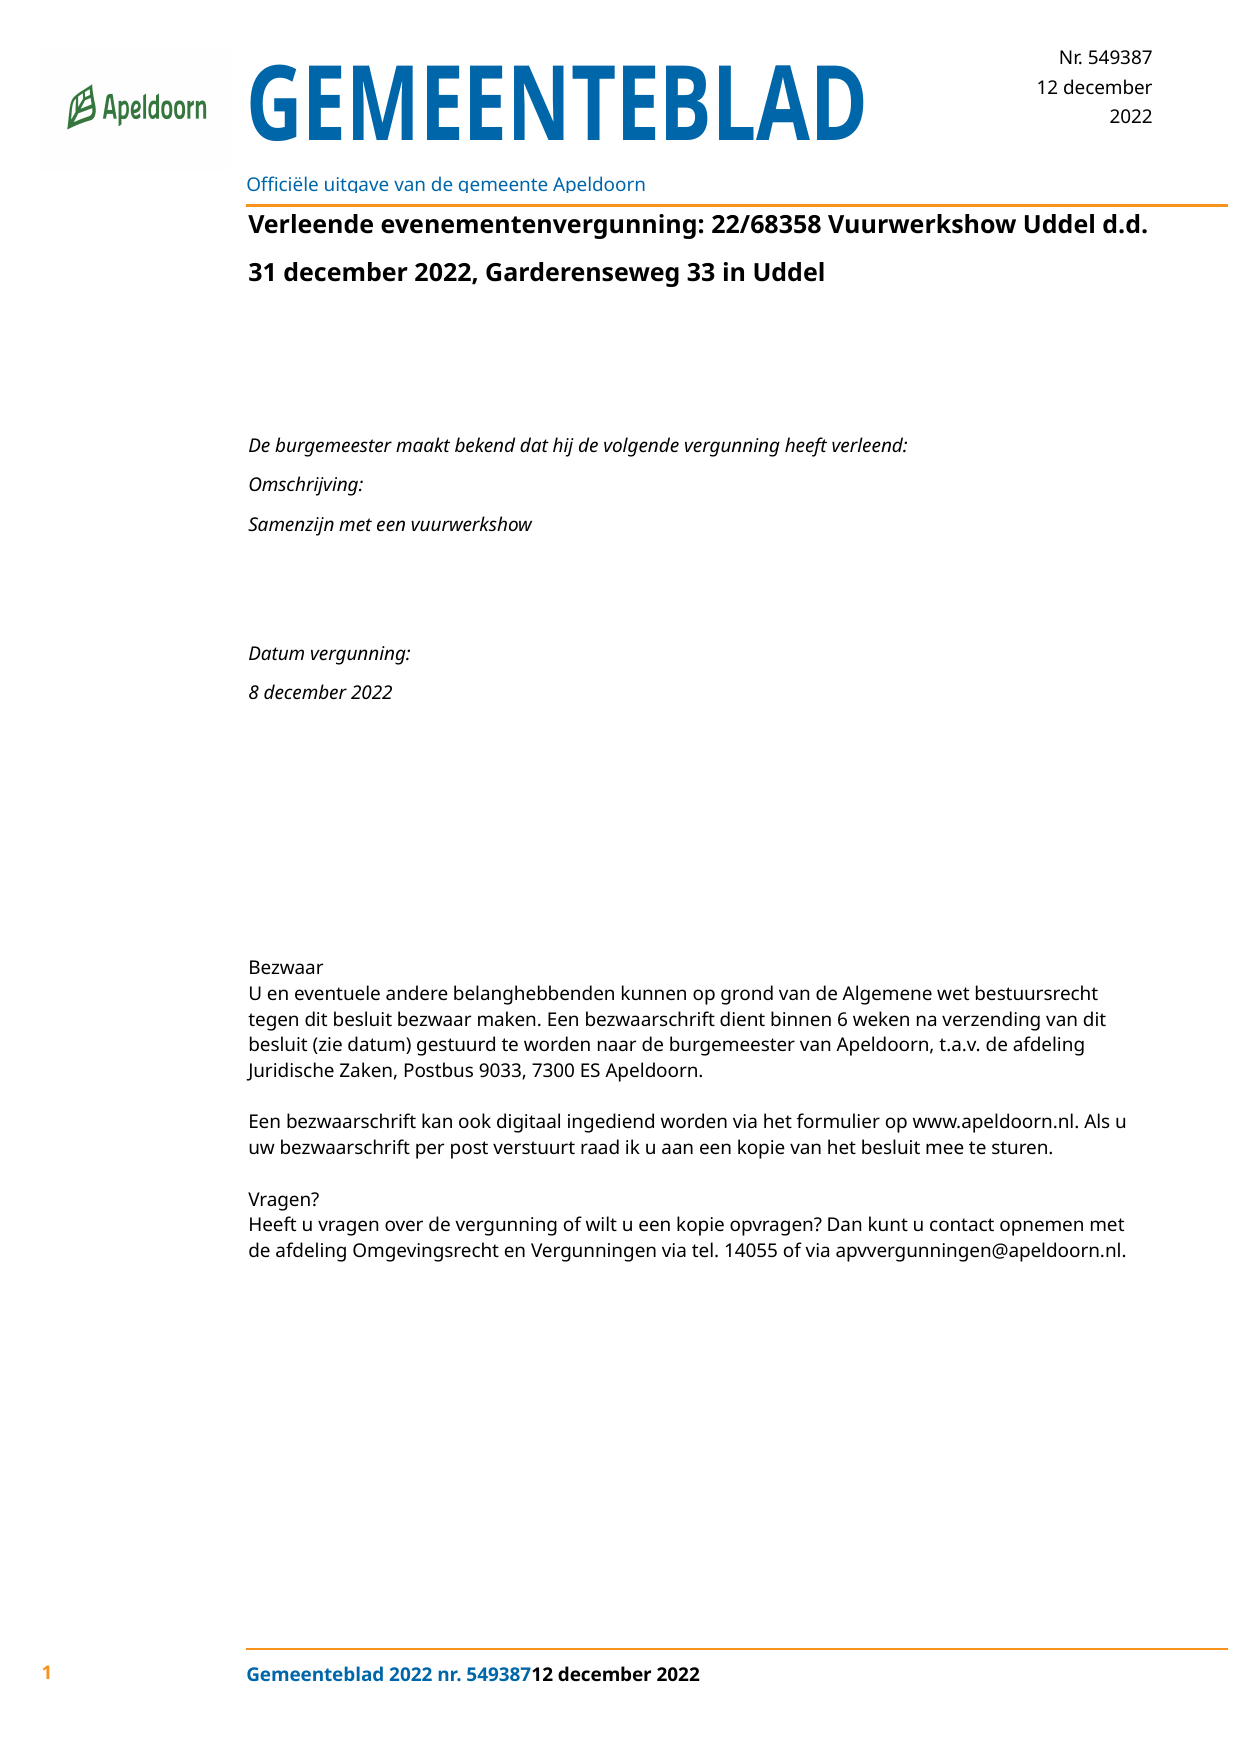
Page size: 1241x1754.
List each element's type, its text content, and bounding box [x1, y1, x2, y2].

text Vragen? [248, 1186, 1152, 1212]
text Verleende evenementenvergunning: 22/68358 Vuurwerkshow Uddel d.d. 31 december 2022, Garderenseweg 33 in Uddel [248, 207, 1152, 288]
text Bezwaar [248, 954, 1152, 980]
text Samenzijn met een vuurwerkshow [248, 511, 1152, 537]
text 8 december 2022 [248, 679, 1152, 705]
text Heeft u vragen over de vergunning of wilt u een kopie opvragen? Dan kunt u contact opnemen met de afdeling Omgevingsrecht en Vergunningen via tel. 14055 of via apvvergunningen@apeldoorn.nl. [248, 1212, 1152, 1263]
picture [41, 47, 231, 172]
text U en eventuele andere belanghebbenden kunnen op grond van de Algemene wet bestuursrecht tegen dit besluit bezwaar maken. Een bezwaarschrift dient binnen 6 weken na verzending van dit besluit (zie datum) gestuurd te worden naar de burgemeester van Apeldoorn, t.a.v. de afdeling Juridische Zaken, Postbus 9033, 7300 ES Apeldoorn. [248, 980, 1152, 1083]
text Omschrijving: [248, 472, 1152, 497]
text Een bezwaarschrift kan ook digitaal ingediend worden via het formulier op www.apeldoorn.nl. Als u uw bezwaarschrift per post verstuurt raad ik u aan een kopie van het besluit mee te sturen. [248, 1109, 1152, 1160]
text De burgemeester maakt bekend dat hij de volgende vergunning heeft verleend: [248, 432, 1152, 458]
text Datum vergunning: [248, 640, 1152, 666]
